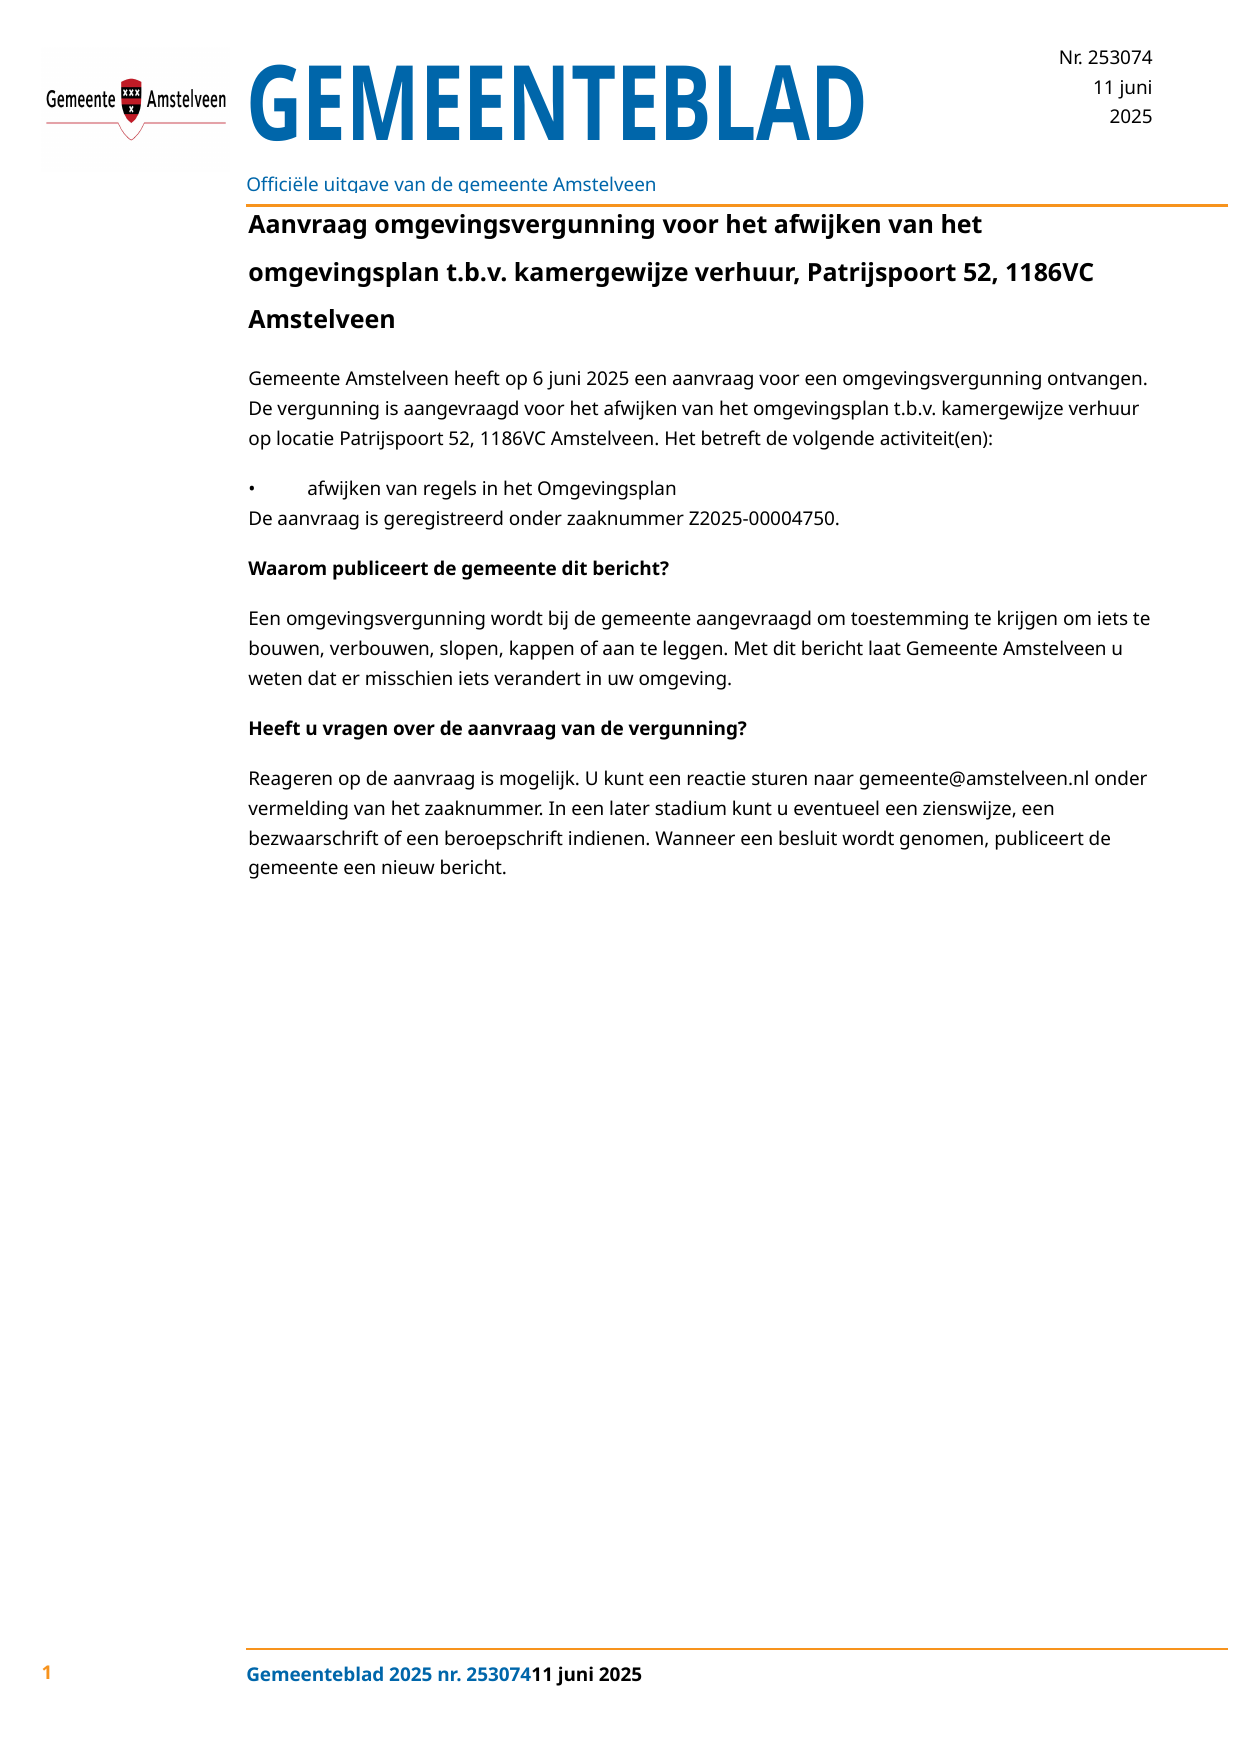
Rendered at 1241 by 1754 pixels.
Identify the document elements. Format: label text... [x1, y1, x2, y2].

picture [41, 47, 231, 172]
text Een omgevingsvergunning wordt bij de gemeente aangevraagd om toestemming te krijgen om iets te bouwen, verbouwen, slopen, kappen of aan te leggen. Met dit bericht laat Gemeente Amstelveen u weten dat er misschien iets verandert in uw omgeving. [248, 606, 1152, 690]
text Heeft u vragen over de aanvraag van de vergunning? [248, 715, 1152, 741]
text Gemeente Amstelveen heeft op 6 juni 2025 een aanvraag voor een omgevingsvergunning ontvangen. De vergunning is aangevraagd voor het afwijken van het omgevingsplan t.b.v. kamergewijze verhuur op locatie Patrijspoort 52, 1186VC Amstelveen. Het betreft de volgende activiteit(en): [248, 366, 1152, 450]
text Reageren op de aanvraag is mogelijk. U kunt een reactie sturen naar gemeente@amstelveen.nl onder vermelding van het zaaknummer. In een later stadium kunt u eventueel een zienswijze, een bezwaarschrift of een beroepschrift indienen. Wanneer een besluit wordt genomen, publiceert de gemeente een nieuw bericht. [248, 766, 1152, 880]
text De aanvraag is geregistreerd onder zaaknummer Z2025-00004750. [248, 505, 1152, 530]
text Aanvraag omgevingsvergunning voor het afwijken van het omgevingsplan t.b.v. kamergewijze verhuur, Patrijspoort 52, 1186VC Amstelveen [248, 207, 1152, 336]
text Waarom publiceert de gemeente dit bericht? [248, 555, 1152, 581]
list afwijken van regels in het Omgevingsplan [248, 475, 1152, 501]
